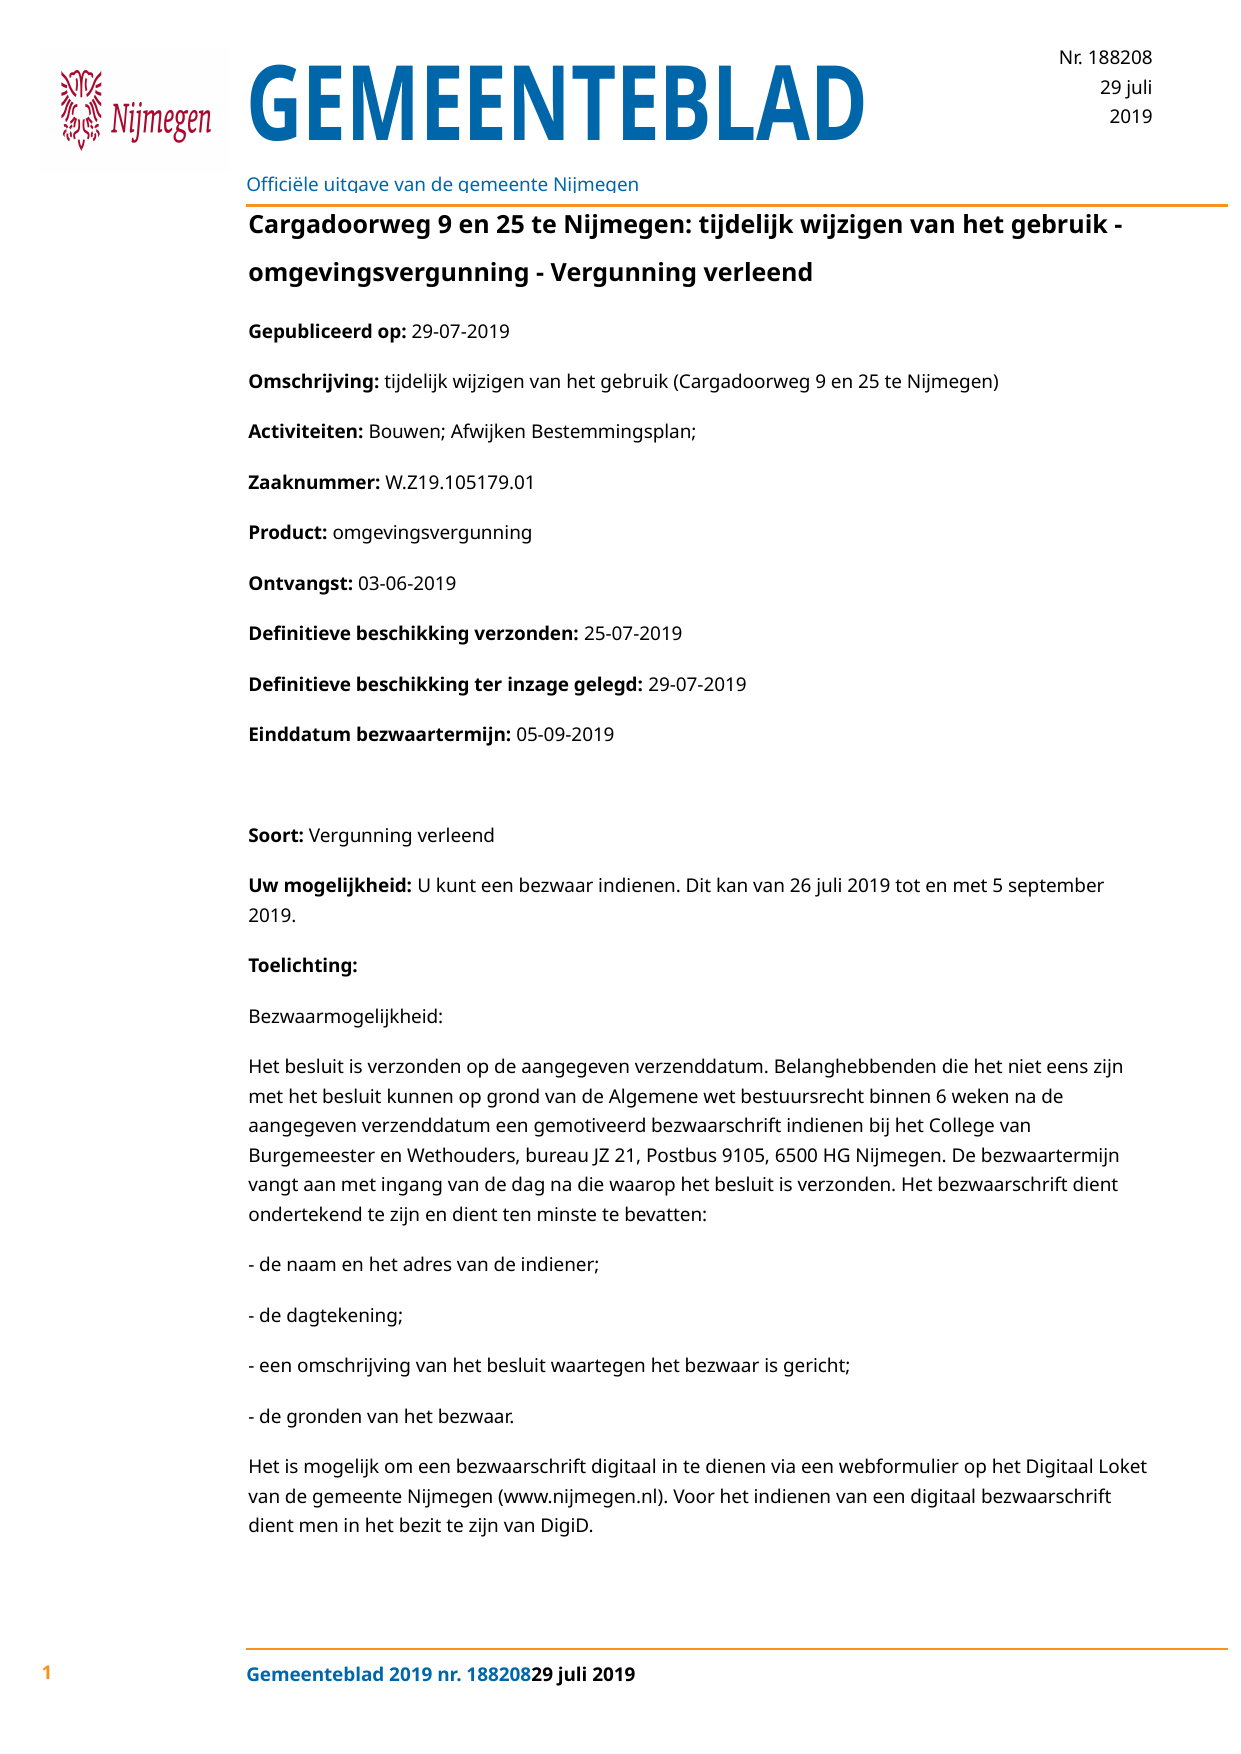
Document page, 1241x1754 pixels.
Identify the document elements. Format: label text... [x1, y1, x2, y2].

text Bezwaarmogelijkheid: [248, 1003, 1152, 1029]
text Definitieve beschikking verzonden: 25-07-2019 [248, 620, 1152, 646]
text Toelichting: [248, 952, 1152, 978]
text Uw mogelijkheid: U kunt een bezwaar indienen. Dit kan van 26 juli 2019 tot en met 5 september 2019. [248, 872, 1152, 928]
text Activiteiten: Bouwen; Afwijken Bestemmingsplan; [248, 419, 1152, 444]
text Gepubliceerd op: 29-07-2019 [248, 318, 1152, 344]
text - de naam en het adres van de indiener; [248, 1252, 1152, 1277]
text Het is mogelijk om een bezwaarschrift digitaal in te dienen via een webformulier op het Digitaal Loket van de gemeente Nijmegen (www.nijmegen.nl). Voor het indienen van een digitaal bezwaarschrift dient men in het bezit te zijn van DigiD. [248, 1453, 1152, 1538]
picture [41, 47, 231, 172]
text Zaaknummer: W.Z19.105179.01 [248, 469, 1152, 495]
text Cargadoorweg 9 en 25 te Nijmegen: tijdelijk wijzigen van het gebruik - omgevingsvergunning - Vergunning verleend [248, 207, 1152, 288]
text Soort: Vergunning verleend [248, 822, 1152, 848]
text Einddatum bezwaartermijn: 05-09-2019 [248, 721, 1152, 747]
text Ontvangst: 03-06-2019 [248, 570, 1152, 596]
text - een omschrijving van het besluit waartegen het bezwaar is gericht; [248, 1352, 1152, 1378]
text Definitieve beschikking ter inzage gelegd: 29-07-2019 [248, 671, 1152, 697]
text - de dagtekening; [248, 1302, 1152, 1328]
text Product: omgevingsvergunning [248, 519, 1152, 545]
text - de gronden van het bezwaar. [248, 1403, 1152, 1429]
text Het besluit is verzonden op de aangegeven verzenddatum. Belanghebbenden die het niet eens zijn met het besluit kunnen op grond van de Algemene wet bestuursrecht binnen 6 weken na de aangegeven verzenddatum een gemotiveerd bezwaarschrift indienen bij het College van Burgemeester en Wethouders, bureau JZ 21, Postbus 9105, 6500 HG Nijmegen. De bezwaartermijn vangt aan met ingang van de dag na die waarop het besluit is verzonden. Het bezwaarschrift dient ondertekend te zijn en dient ten minste te bevatten: [248, 1053, 1152, 1227]
text Omschrijving: tijdelijk wijzigen van het gebruik (Cargadoorweg 9 en 25 te Nijmegen) [248, 368, 1152, 394]
